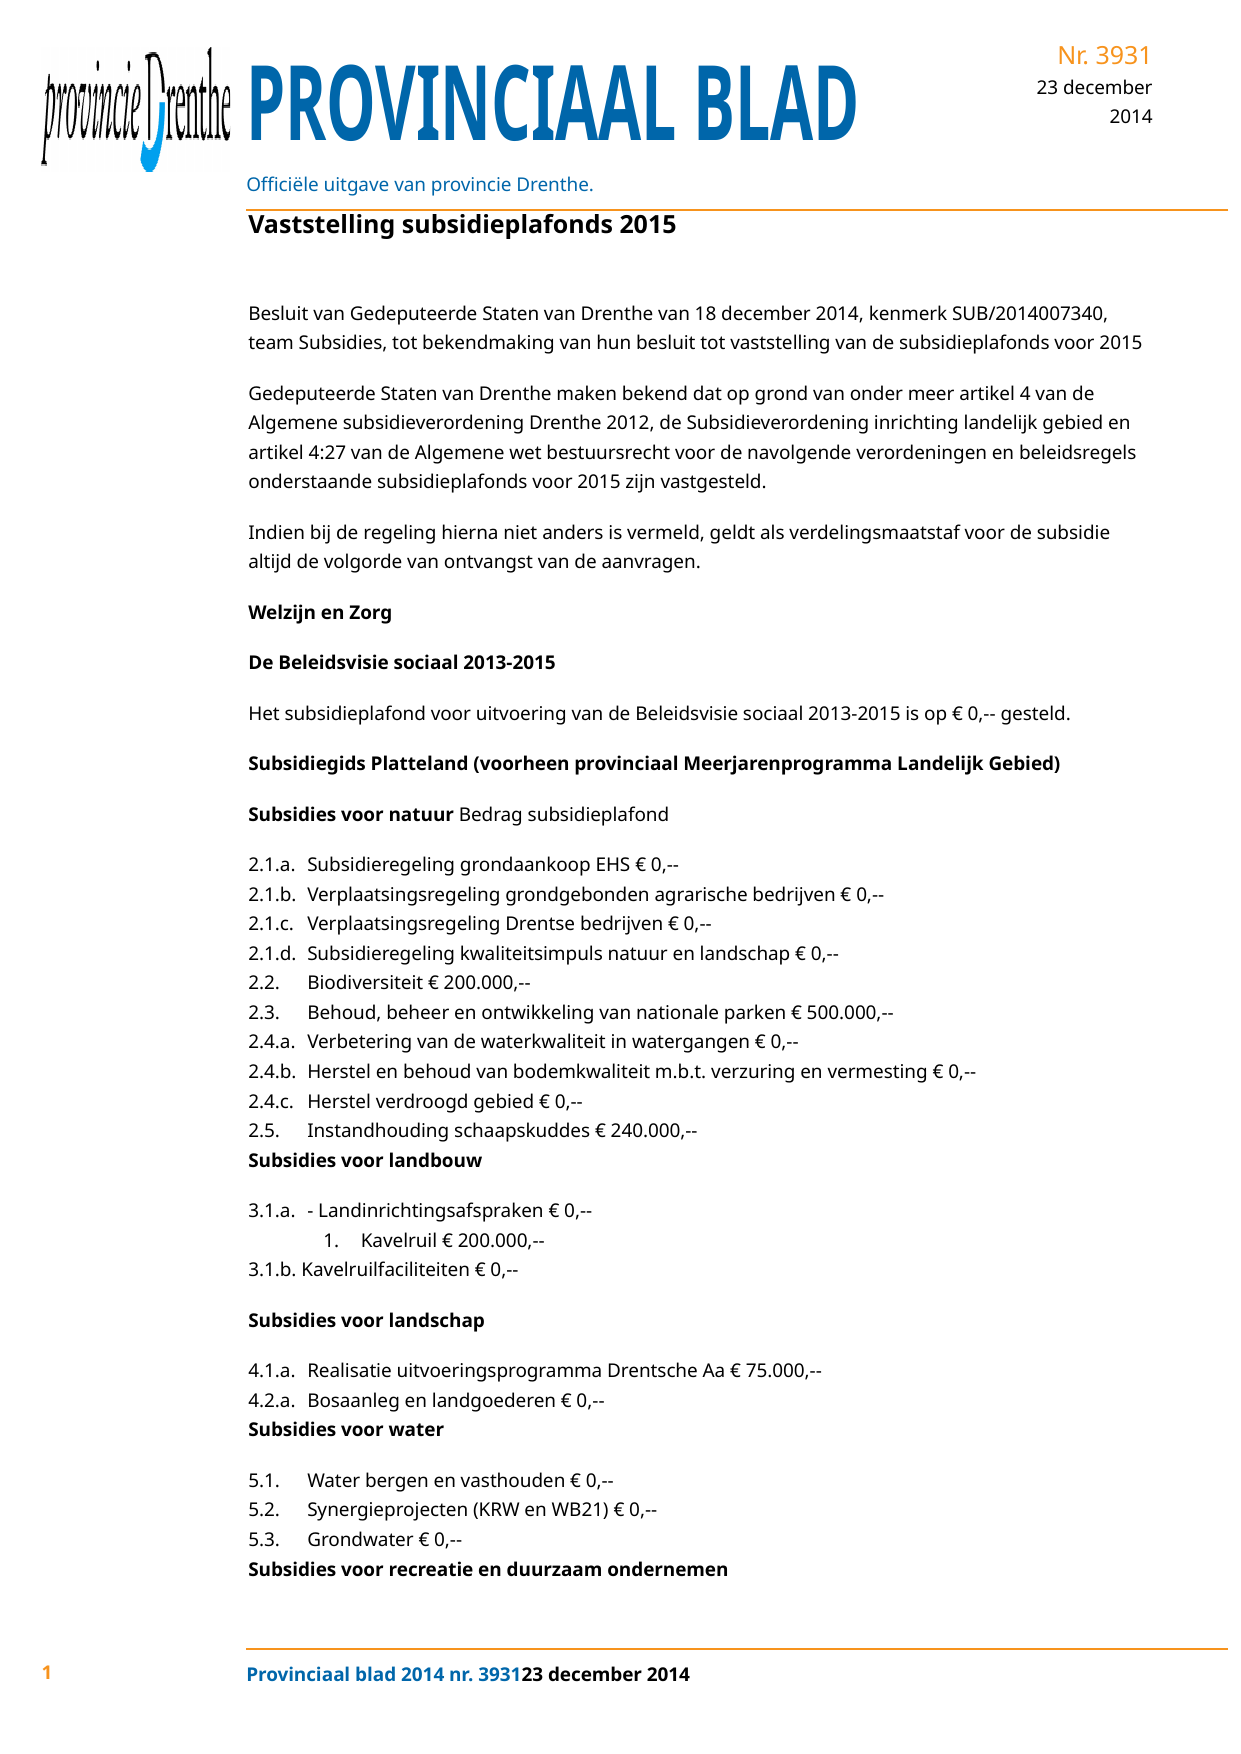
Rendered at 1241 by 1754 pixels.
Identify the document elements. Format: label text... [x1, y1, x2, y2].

list Herstel verdroogd gebied € 0,-- [248, 1088, 1152, 1113]
picture [41, 47, 231, 172]
text Besluit van Gedeputeerde Staten van Drenthe van 18 december 2014, kenmerk SUB/2014007340, team Subsidies, tot bekendmaking van hun besluit tot vaststelling van de subsidieplafonds voor 2015 [248, 300, 1152, 355]
list Bosaanleg en landgoederen € 0,-- [248, 1387, 1152, 1413]
list Herstel en behoud van bodemkwaliteit m.b.t. verzuring en vermesting € 0,-- [248, 1058, 1152, 1084]
text 3.1.b. Kavelruilfaciliteiten € 0,-- [248, 1257, 1152, 1282]
list Behoud, beheer en ontwikkeling van nationale parken € 500.000,-- [248, 999, 1152, 1025]
text Subsidiegids Platteland (voorheen provinciaal Meerjarenprogramma Landelijk Gebied) [248, 750, 1152, 776]
text Vaststelling subsidieplafonds 2015 [248, 211, 1152, 241]
text Indien bij de regeling hierna niet anders is vermeld, geldt als verdelingsmaatstaf voor de subsidie altijd de volgorde van ontvangst van de aanvragen. [248, 519, 1152, 574]
list Subsidieregeling grondaankoop EHS € 0,-- [248, 851, 1152, 877]
list - Landinrichtingsafspraken € 0,-- [248, 1197, 1152, 1223]
text Welzijn en Zorg [248, 599, 1152, 625]
list Verplaatsingsregeling grondgebonden agrarische bedrijven € 0,-- [248, 881, 1152, 906]
list Verplaatsingsregeling Drentse bedrijven € 0,-- [248, 910, 1152, 936]
list Realisatie uitvoeringsprogramma Drentsche Aa € 75.000,-- [248, 1357, 1152, 1383]
text Subsidies voor landbouw [248, 1147, 1152, 1173]
list Instandhouding schaapskuddes € 240.000,-- [248, 1117, 1152, 1143]
list Water bergen en vasthouden € 0,-- [248, 1467, 1152, 1493]
list Grondwater € 0,-- [248, 1526, 1152, 1552]
text De Beleidsvisie sociaal 2013-2015 [248, 649, 1152, 675]
list Biodiversiteit € 200.000,-- [248, 969, 1152, 995]
list Synergieprojecten (KRW en WB21) € 0,-- [248, 1497, 1152, 1522]
text Subsidies voor natuur Bedrag subsidieplafond [248, 801, 1152, 826]
text Gedeputeerde Staten van Drenthe maken bekend dat op grond van onder meer artikel 4 van de Algemene subsidieverordening Drenthe 2012, de Subsidieverordening inrichting landelijk gebied en artikel 4:27 van de Algemene wet bestuursrecht voor de navolgende verordeningen en beleidsregels onderstaande subsidieplafonds voor 2015 zijn vastgesteld. [248, 380, 1152, 494]
text Subsidies voor water [248, 1417, 1152, 1442]
text Subsidies voor recreatie en duurzaam ondernemen [248, 1556, 1152, 1581]
list Subsidieregeling kwaliteitsimpuls natuur en landschap € 0,-- [248, 940, 1152, 966]
text Het subsidieplafond voor uitvoering van de Beleidsvisie sociaal 2013-2015 is op € 0,-- gesteld. [248, 700, 1152, 726]
list Kavelruil € 200.000,-- [323, 1227, 1152, 1253]
text Subsidies voor landschap [248, 1307, 1152, 1333]
list Verbetering van de waterkwaliteit in watergangen € 0,-- [248, 1029, 1152, 1054]
